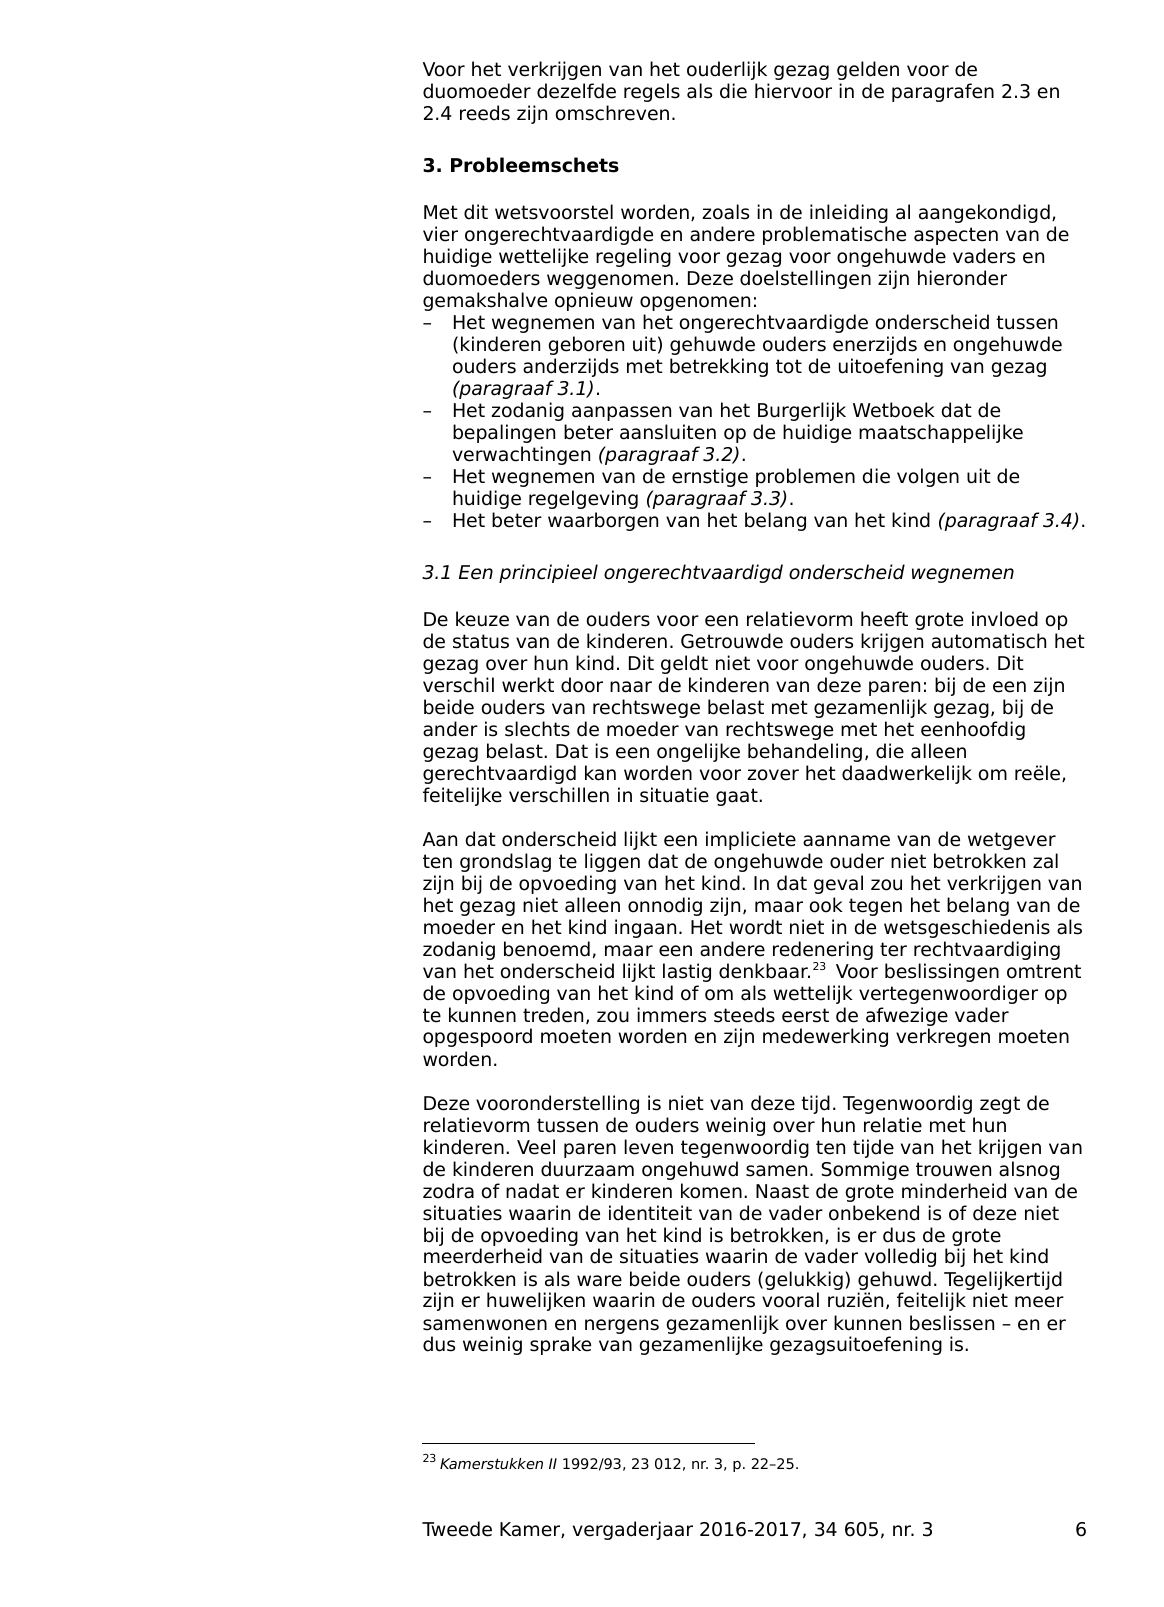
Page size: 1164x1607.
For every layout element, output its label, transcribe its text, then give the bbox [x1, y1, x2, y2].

text – Het beter waarborgen van het belang van het kind (paragraaf 3.4). [422, 510, 1087, 532]
text Deze vooronderstelling is niet van deze tijd. Tegenwoordig zegt de relatievorm tussen de ouders weinig over hun relatie met hun kinderen. Veel paren leven tegenwoordig ten tijde van het krijgen van de kinderen duurzaam ongehuwd samen. Sommige trouwen alsnog zodra of nadat er kinderen komen. Naast de grote minderheid van de situaties waarin de identiteit van de vader onbekend is of deze niet bij de opvoeding van het kind is betrokken, is er dus de grote meerderheid van de situaties waarin de vader volledig bij het kind betrokken is als ware beide ouders (gelukkig) gehuwd. Tegelijkertijd zijn er huwelijken waarin de ouders vooral ruziën, feitelijk niet meer samenwonen en nergens gezamenlijk over kunnen beslissen – en er dus weinig sprake van gezamenlijke gezagsuitoefening is. [422, 1093, 1087, 1356]
subtitle 3. Probleemschets [422, 155, 1087, 177]
subtitle 3.1 Een principieel ongerechtvaardigd onderscheid wegnemen [422, 562, 1087, 584]
text – Het wegnemen van het ongerechtvaardigde onderscheid tussen (kinderen geboren uit) gehuwde ouders enerzijds en ongehuwde ouders anderzijds met betrekking tot de uitoefening van gezag (paragraaf 3.1). [422, 312, 1087, 400]
text – Het zodanig aanpassen van het Burgerlijk Wetboek dat de bepalingen beter aansluiten op de huidige maatschappelijke verwachtingen (paragraaf 3.2). [422, 400, 1087, 466]
text Kamerstukken II 1992/93, 23 012, nr. 3, p. 22–25. [422, 1452, 1087, 1474]
text De keuze van de ouders voor een relatievorm heeft grote invloed op de status van de kinderen. Getrouwde ouders krijgen automatisch het gezag over hun kind. Dit geldt niet voor ongehuwde ouders. Dit verschil werkt door naar de kinderen van deze paren: bij de een zijn beide ouders van rechtswege belast met gezamenlijk gezag, bij de ander is slechts de moeder van rechtswege met het eenhoofdig gezag belast. Dat is een ongelijke behandeling, die alleen gerechtvaardigd kan worden voor zover het daadwerkelijk om reële, feitelijke verschillen in situatie gaat. [422, 609, 1087, 806]
text Aan dat onderscheid lijkt een impliciete aanname van de wetgever ten grondslag te liggen dat de ongehuwde ouder niet betrokken zal zijn bij de opvoeding van het kind. In dat geval zou het verkrijgen van het gezag niet alleen onnodig zijn, maar ook tegen het belang van de moeder en het kind ingaan. Het wordt niet in de wetsgeschiedenis als zodanig benoemd, maar een andere redenering ter rechtvaardiging van het onderscheid lijkt lastig denkbaar. Voor beslissingen omtrent de opvoeding van het kind of om als wettelijk vertegenwoordiger op te kunnen treden, zou immers steeds eerst de afwezige vader opgespoord moeten worden en zijn medewerking verkregen moeten worden. [422, 829, 1087, 1070]
text – Het wegnemen van de ernstige problemen die volgen uit de huidige regelgeving (paragraaf 3.3). [422, 466, 1087, 510]
text Met dit wetsvoorstel worden, zoals in de inleiding al aangekondigd, vier ongerechtvaardigde en andere problematische aspecten van de huidige wettelijke regeling voor gezag voor ongehuwde vaders en duomoeders weggenomen. Deze doelstellingen zijn hieronder gemakshalve opnieuw opgenomen: [422, 202, 1087, 312]
text Voor het verkrijgen van het ouderlijk gezag gelden voor de duomoeder dezelfde regels als die hiervoor in de paragrafen 2.3 en 2.4 reeds zijn omschreven. [422, 59, 1087, 125]
